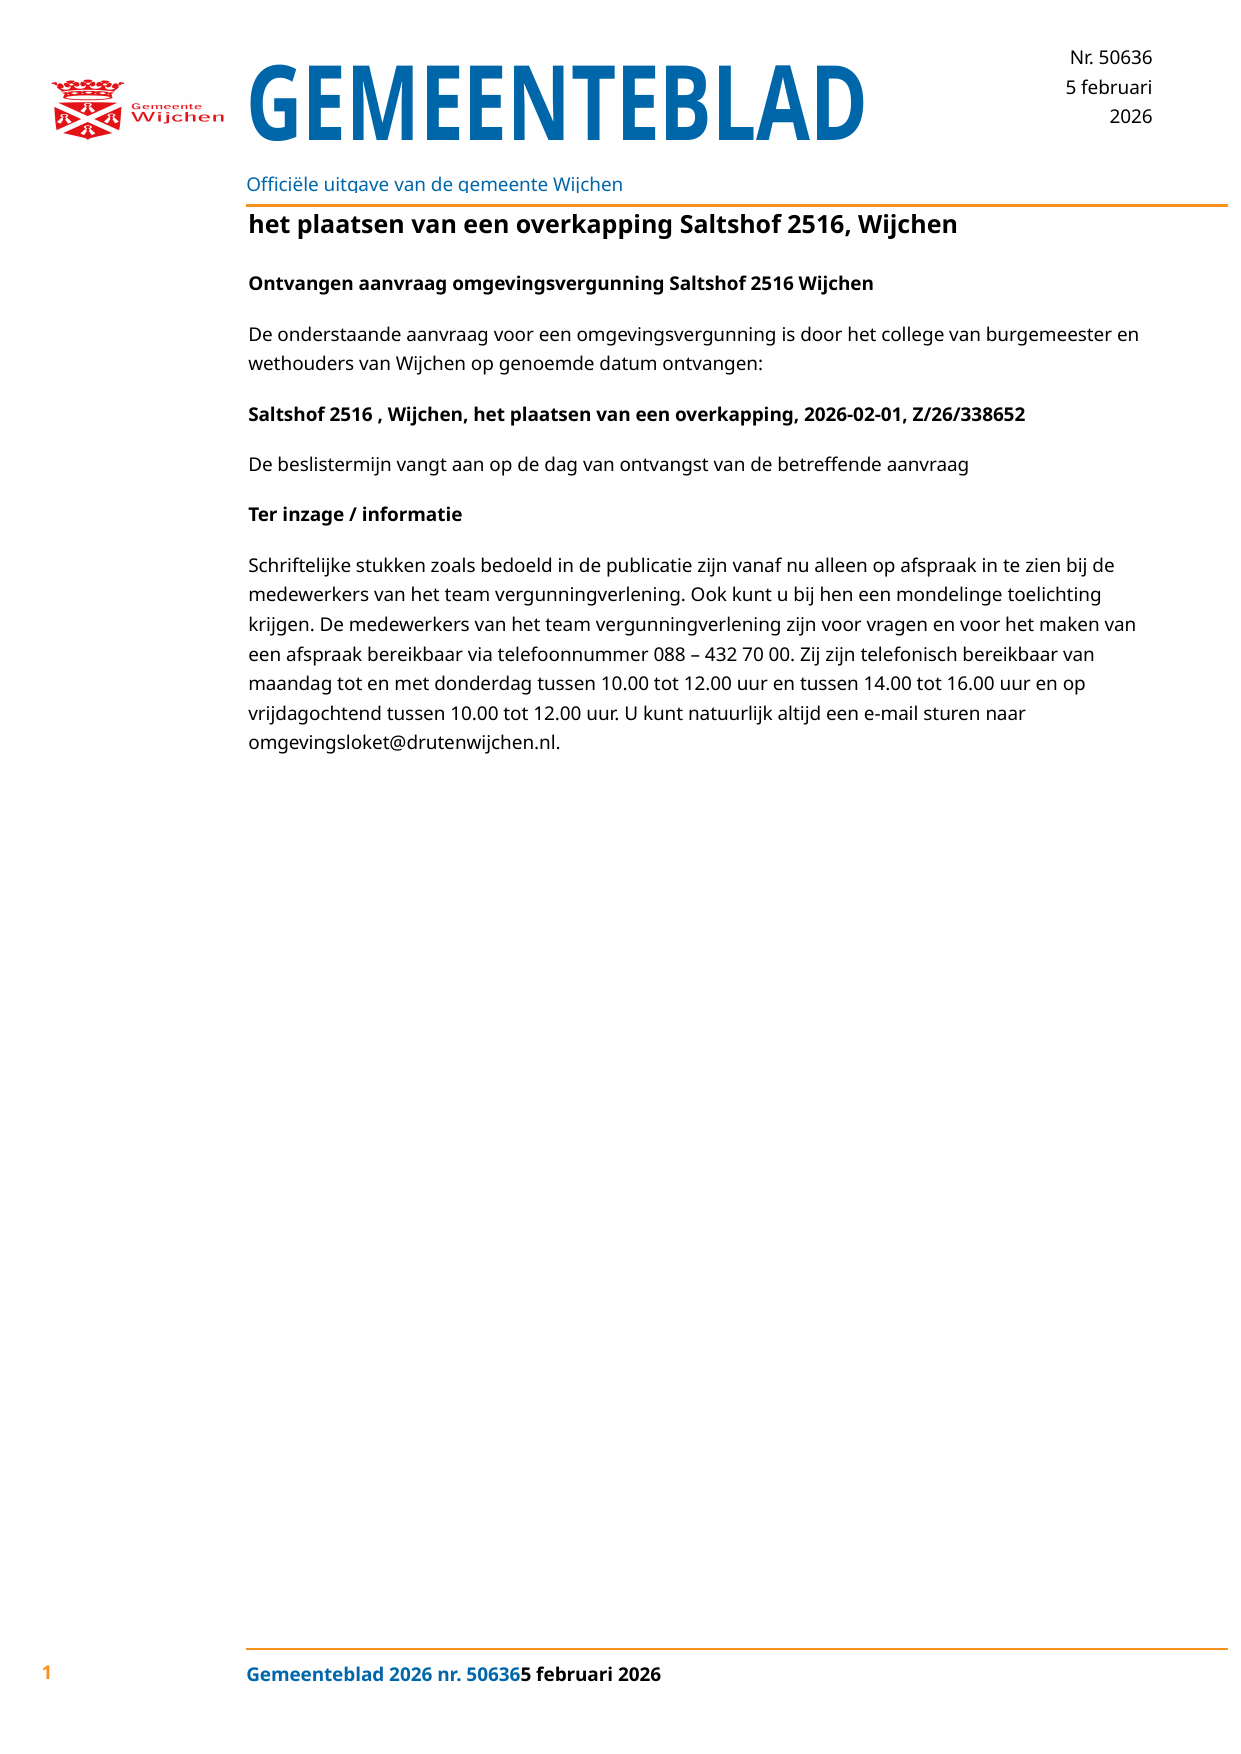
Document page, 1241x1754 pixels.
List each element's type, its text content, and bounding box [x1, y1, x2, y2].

text Schriftelijke stukken zoals bedoeld in de publicatie zijn vanaf nu alleen op afspraak in te zien bij de medewerkers van het team vergunningverlening. Ook kunt u bij hen een mondelinge toelichting krijgen. De medewerkers van het team vergunningverlening zijn voor vragen en voor het maken van een afspraak bereikbaar via telefoonnummer 088 – 432 70 00. Zij zijn telefonisch bereikbaar van maandag tot en met donderdag tussen 10.00 tot 12.00 uur en tussen 14.00 tot 16.00 uur en op vrijdagochtend tussen 10.00 tot 12.00 uur. U kunt natuurlijk altijd een e-mail sturen naar omgevingsloket@drutenwijchen.nl. [248, 552, 1152, 755]
text het plaatsen van een overkapping Saltshof 2516, Wijchen [248, 207, 1152, 241]
text Ter inzage / informatie [248, 502, 1152, 527]
text De beslistermijn vangt aan op de dag van ontvangst van de betreffende aanvraag [248, 451, 1152, 477]
text De onderstaande aanvraag voor een omgevingsvergunning is door het college van burgemeester en wethouders van Wijchen op genoemde datum ontvangen: [248, 321, 1152, 376]
text Ontvangen aanvraag omgevingsvergunning Saltshof 2516 Wijchen [248, 270, 1152, 296]
picture [41, 47, 231, 172]
text Saltshof 2516 , Wijchen, het plaatsen van een overkapping, 2026-02-01, Z/26/338652 [248, 401, 1152, 426]
